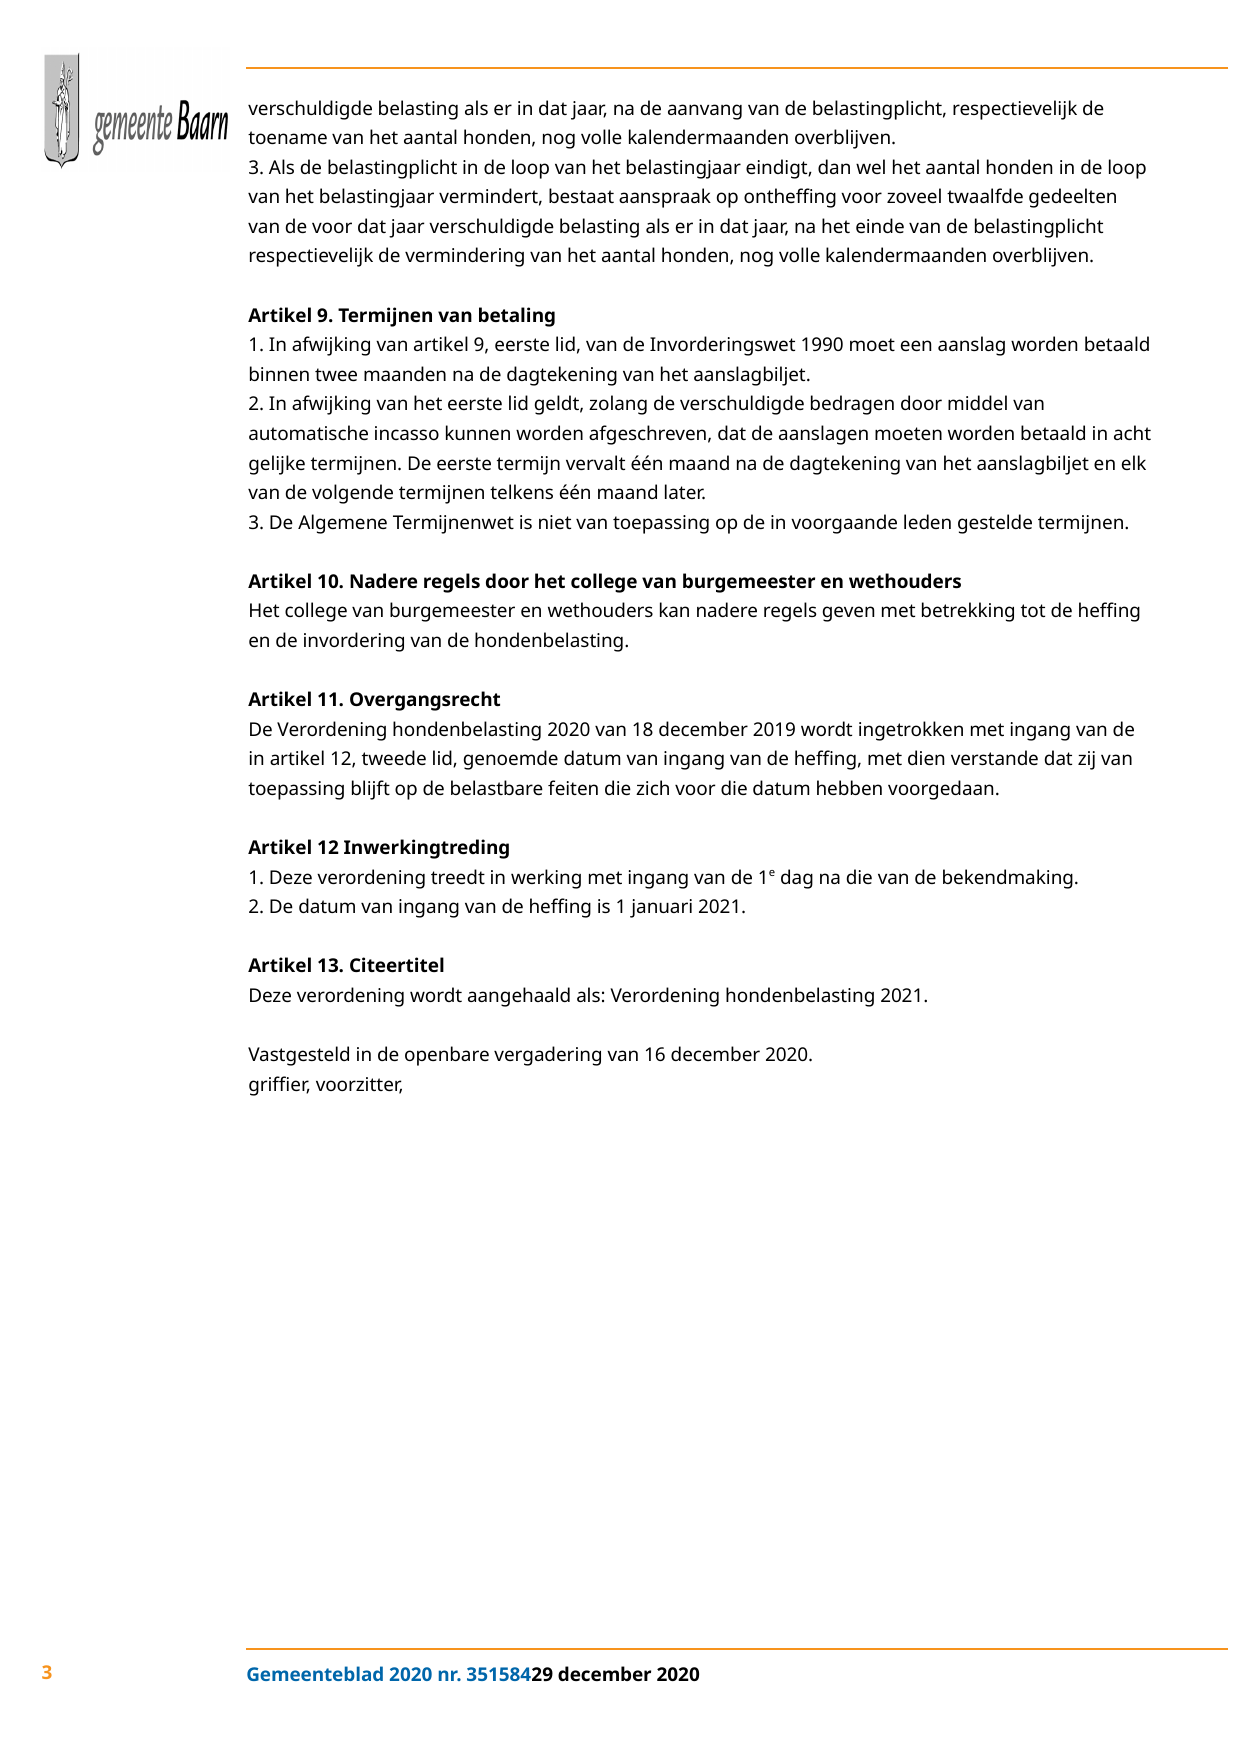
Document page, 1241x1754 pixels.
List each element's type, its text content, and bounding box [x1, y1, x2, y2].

picture [41, 47, 231, 172]
text Deze verordening wordt aangehaald als: Verordening hondenbelasting 2021. [248, 982, 1152, 1008]
text De Verordening hondenbelasting 2020 van 18 december 2019 wordt ingetrokken met ingang van de in artikel 12, tweede lid, genoemde datum van ingang van de heffing, met dien verstande dat zij van toepassing blijft op de belastbare feiten die zich voor die datum hebben voorgedaan. [248, 716, 1152, 801]
text Artikel 9. Termijnen van betaling [248, 302, 1152, 328]
text 2. De datum van ingang van de heffing is 1 januari 2021. [248, 893, 1152, 919]
text Vastgesteld in de openbare vergadering van 16 december 2020. [248, 1041, 1152, 1067]
text 3. De Algemene Termijnenwet is niet van toepassing op de in voorgaande leden gestelde termijnen. [248, 509, 1152, 535]
text Het college van burgemeester en wethouders kan nadere regels geven met betrekking tot de heffing en de invordering van de hondenbelasting. [248, 598, 1152, 653]
text 3. Als de belastingplicht in de loop van het belastingjaar eindigt, dan wel het aantal honden in de loop van het belastingjaar vermindert, bestaat aanspraak op ontheffing voor zoveel twaalfde gedeelten van de voor dat jaar verschuldigde belasting als er in dat jaar, na het einde van de belastingplicht respectievelijk de vermindering van het aantal honden, nog volle kalendermaanden overblijven. [248, 154, 1152, 268]
text verschuldigde belasting als er in dat jaar, na de aanvang van de belastingplicht, respectievelijk de toename van het aantal honden, nog volle kalendermaanden overblijven. [248, 95, 1152, 150]
text griffier, voorzitter, [248, 1071, 1152, 1097]
text Artikel 11. Overgangsrecht [248, 686, 1152, 712]
text Artikel 10. Nadere regels door het college van burgemeester en wethouders [248, 568, 1152, 594]
text 1. Deze verordening treedt in werking met ingang van de 1e dag na die van de bekendmaking. [248, 864, 1152, 890]
text 1. In afwijking van artikel 9, eerste lid, van de Invorderingswet 1990 moet een aanslag worden betaald binnen twee maanden na de dagtekening van het aanslagbiljet. [248, 331, 1152, 387]
text Artikel 12 Inwerkingtreding [248, 834, 1152, 860]
text Artikel 13. Citeertitel [248, 953, 1152, 978]
text 2. In afwijking van het eerste lid geldt, zolang de verschuldigde bedragen door middel van automatische incasso kunnen worden afgeschreven, dat de aanslagen moeten worden betaald in acht gelijke termijnen. De eerste termijn vervalt één maand na de dagtekening van het aanslagbiljet en elk van de volgende termijnen telkens één maand later. [248, 391, 1152, 505]
